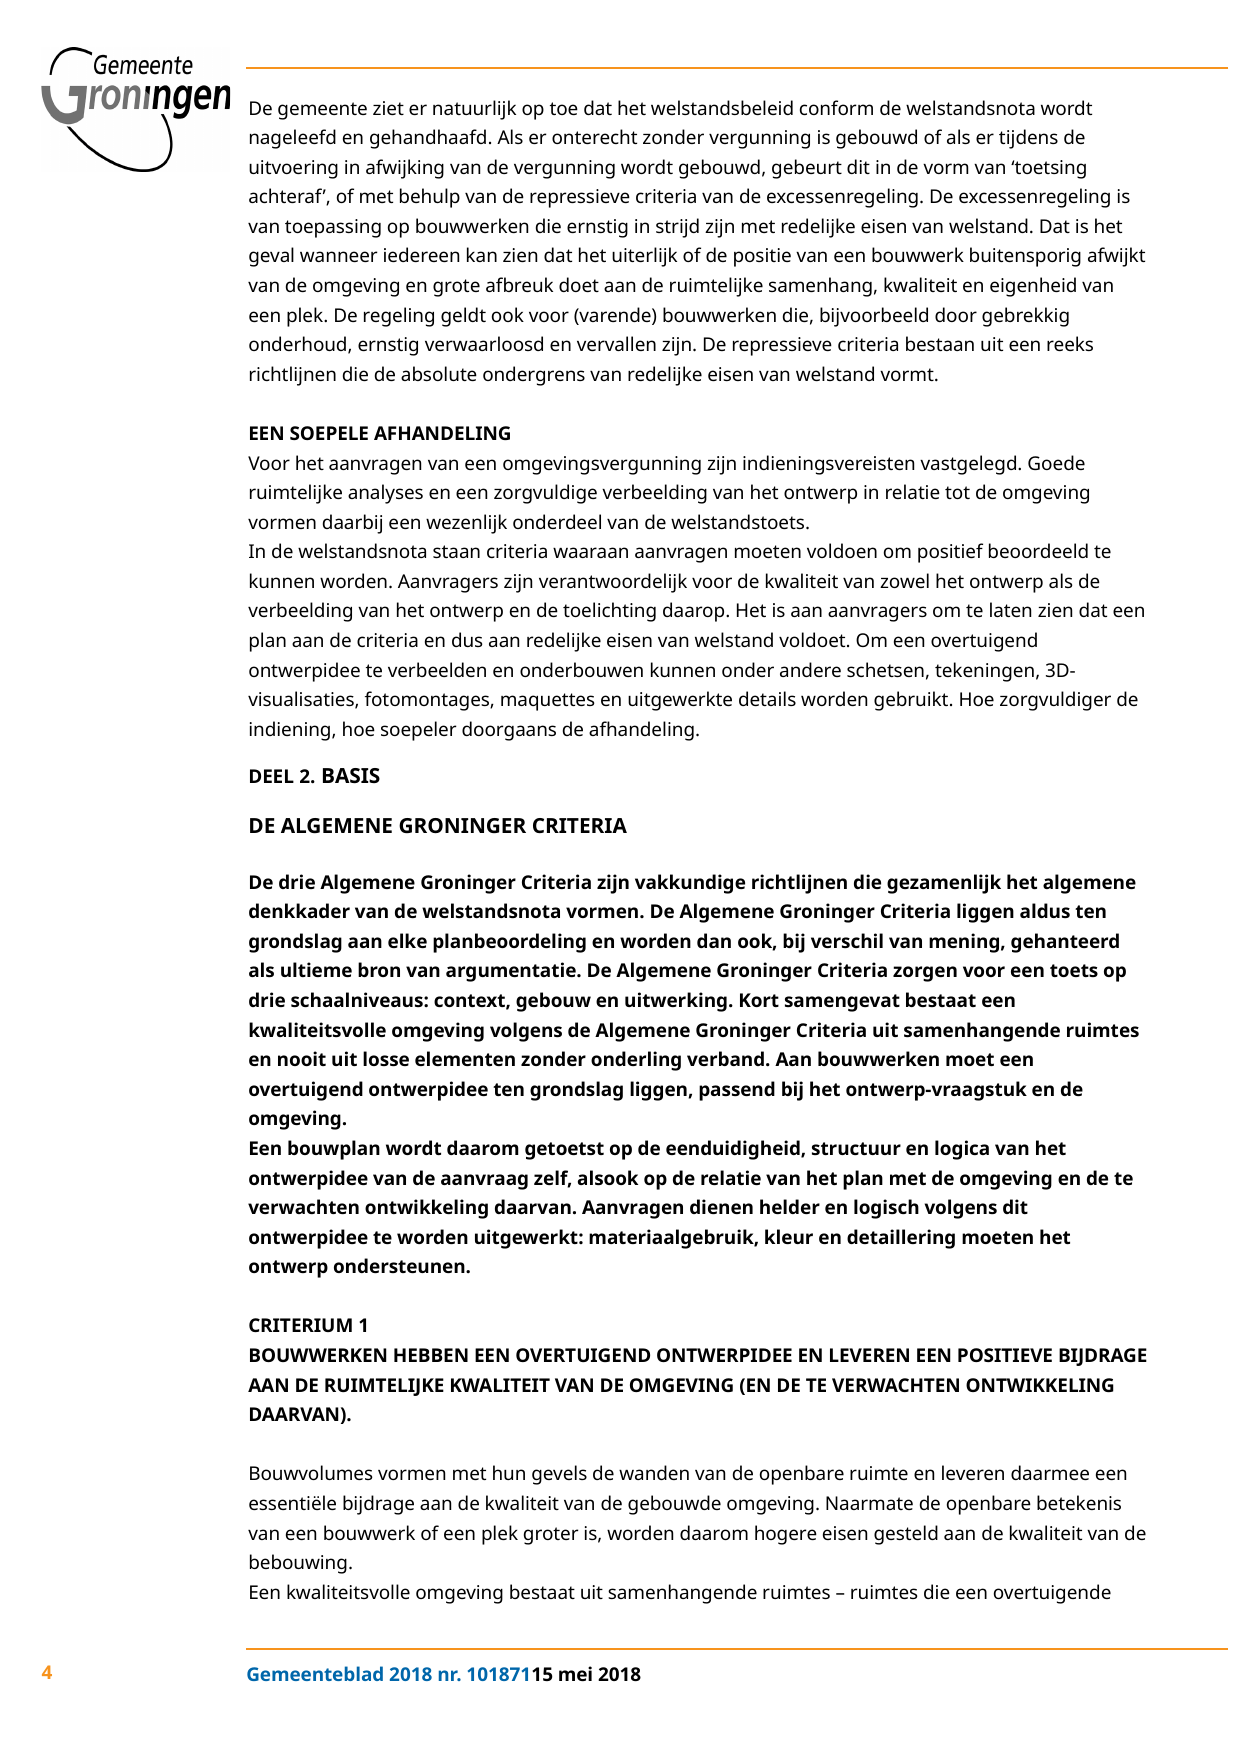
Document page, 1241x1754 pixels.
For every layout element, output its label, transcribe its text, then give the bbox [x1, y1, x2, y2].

text DEEL 2. BASIS [248, 762, 1152, 790]
text CRITERIUM 1 [248, 1313, 1152, 1338]
picture [41, 47, 231, 172]
text BOUWWERKEN HEBBEN EEN OVERTUIGEND ONTWERPIDEE EN LEVEREN EEN POSITIEVE BIJDRAGE AAN DE RUIMTELIJKE KWALITEIT VAN DE OMGEVING (EN DE TE VERWACHTEN ONTWIKKELING DAARVAN). [248, 1342, 1152, 1427]
text De drie Algemene Groninger Criteria zijn vakkundige richtlijnen die gezamenlijk het algemene denkkader van de welstandsnota vormen. De Algemene Groninger Criteria liggen aldus ten grondslag aan elke planbeoordeling en worden dan ook, bij verschil van mening, gehanteerd als ultieme bron van argumentatie. De Algemene Groninger Criteria zorgen voor een toets op drie schaalniveaus: context, gebouw en uitwerking. Kort samengevat bestaat een kwaliteitsvolle omgeving volgens de Algemene Groninger Criteria uit samenhangende ruimtes en nooit uit losse elementen zonder onderling verband. Aan bouwwerken moet een overtuigend ontwerpidee ten grondslag liggen, passend bij het ontwerp-vraagstuk en de omgeving. [248, 869, 1152, 1131]
text Een bouwplan wordt daarom getoetst op de eenduidigheid, structuur en logica van het ontwerpidee van de aanvraag zelf, alsook op de relatie van het plan met de omgeving en de te verwachten ontwikkeling daarvan. Aanvragen dienen helder en logisch volgens dit ontwerpidee te worden uitgewerkt: materiaalgebruik, kleur en detaillering moeten het ontwerp ondersteunen. [248, 1135, 1152, 1279]
text Een kwaliteitsvolle omgeving bestaat uit samenhangende ruimtes – ruimtes die een overtuigende [248, 1579, 1152, 1605]
text Voor het aanvragen van een omgevingsvergunning zijn indieningsvereisten vastgelegd. Goede ruimtelijke analyses en een zorgvuldige verbeelding van het ontwerp in relatie tot de omgeving vormen daarbij een wezenlijk onderdeel van de welstandstoets. [248, 450, 1152, 535]
text EEN SOEPELE AFHANDELING [248, 420, 1152, 446]
text De gemeente ziet er natuurlijk op toe dat het welstandsbeleid conform de welstandsnota wordt nageleefd en gehandhaafd. Als er onterecht zonder vergunning is gebouwd of als er tijdens de uitvoering in afwijking van de vergunning wordt gebouwd, gebeurt dit in de vorm van ‘toetsing achteraf’, of met behulp van de repressieve criteria van de excessenregeling. De excessenregeling is van toepassing op bouwwerken die ernstig in strijd zijn met redelijke eisen van welstand. Dat is het geval wanneer iedereen kan zien dat het uiterlijk of de positie van een bouwwerk buitensporig afwijkt van de omgeving en grote afbreuk doet aan de ruimtelijke samenhang, kwaliteit en eigenheid van een plek. De regeling geldt ook voor (varende) bouwwerken die, bijvoorbeeld door gebrekkig onderhoud, ernstig verwaarloosd en vervallen zijn. De repressieve criteria bestaan uit een reeks richtlijnen die de absolute ondergrens van redelijke eisen van welstand vormt. [248, 95, 1152, 387]
text DE ALGEMENE GRONINGER CRITERIA [248, 811, 1152, 839]
text In de welstandsnota staan criteria waaraan aanvragen moeten voldoen om positief beoordeeld te kunnen worden. Aanvragers zijn verantwoordelijk voor de kwaliteit van zowel het ontwerp als de verbeelding van het ontwerp en de toelichting daarop. Het is aan aanvragers om te laten zien dat een plan aan de criteria en dus aan redelijke eisen van welstand voldoet. Om een overtuigend ontwerpidee te verbeelden en onderbouwen kunnen onder andere schetsen, tekeningen, 3D-visualisaties, fotomontages, maquettes en uitgewerkte details worden gebruikt. Hoe zorgvuldiger de indiening, hoe soepeler doorgaans de afhandeling. [248, 538, 1152, 742]
text Bouwvolumes vormen met hun gevels de wanden van de openbare ruimte en leveren daarmee een essentiële bijdrage aan de kwaliteit van de gebouwde omgeving. Naarmate de openbare betekenis van een bouwwerk of een plek groter is, worden daarom hogere eisen gesteld aan de kwaliteit van de bebouwing. [248, 1461, 1152, 1575]
